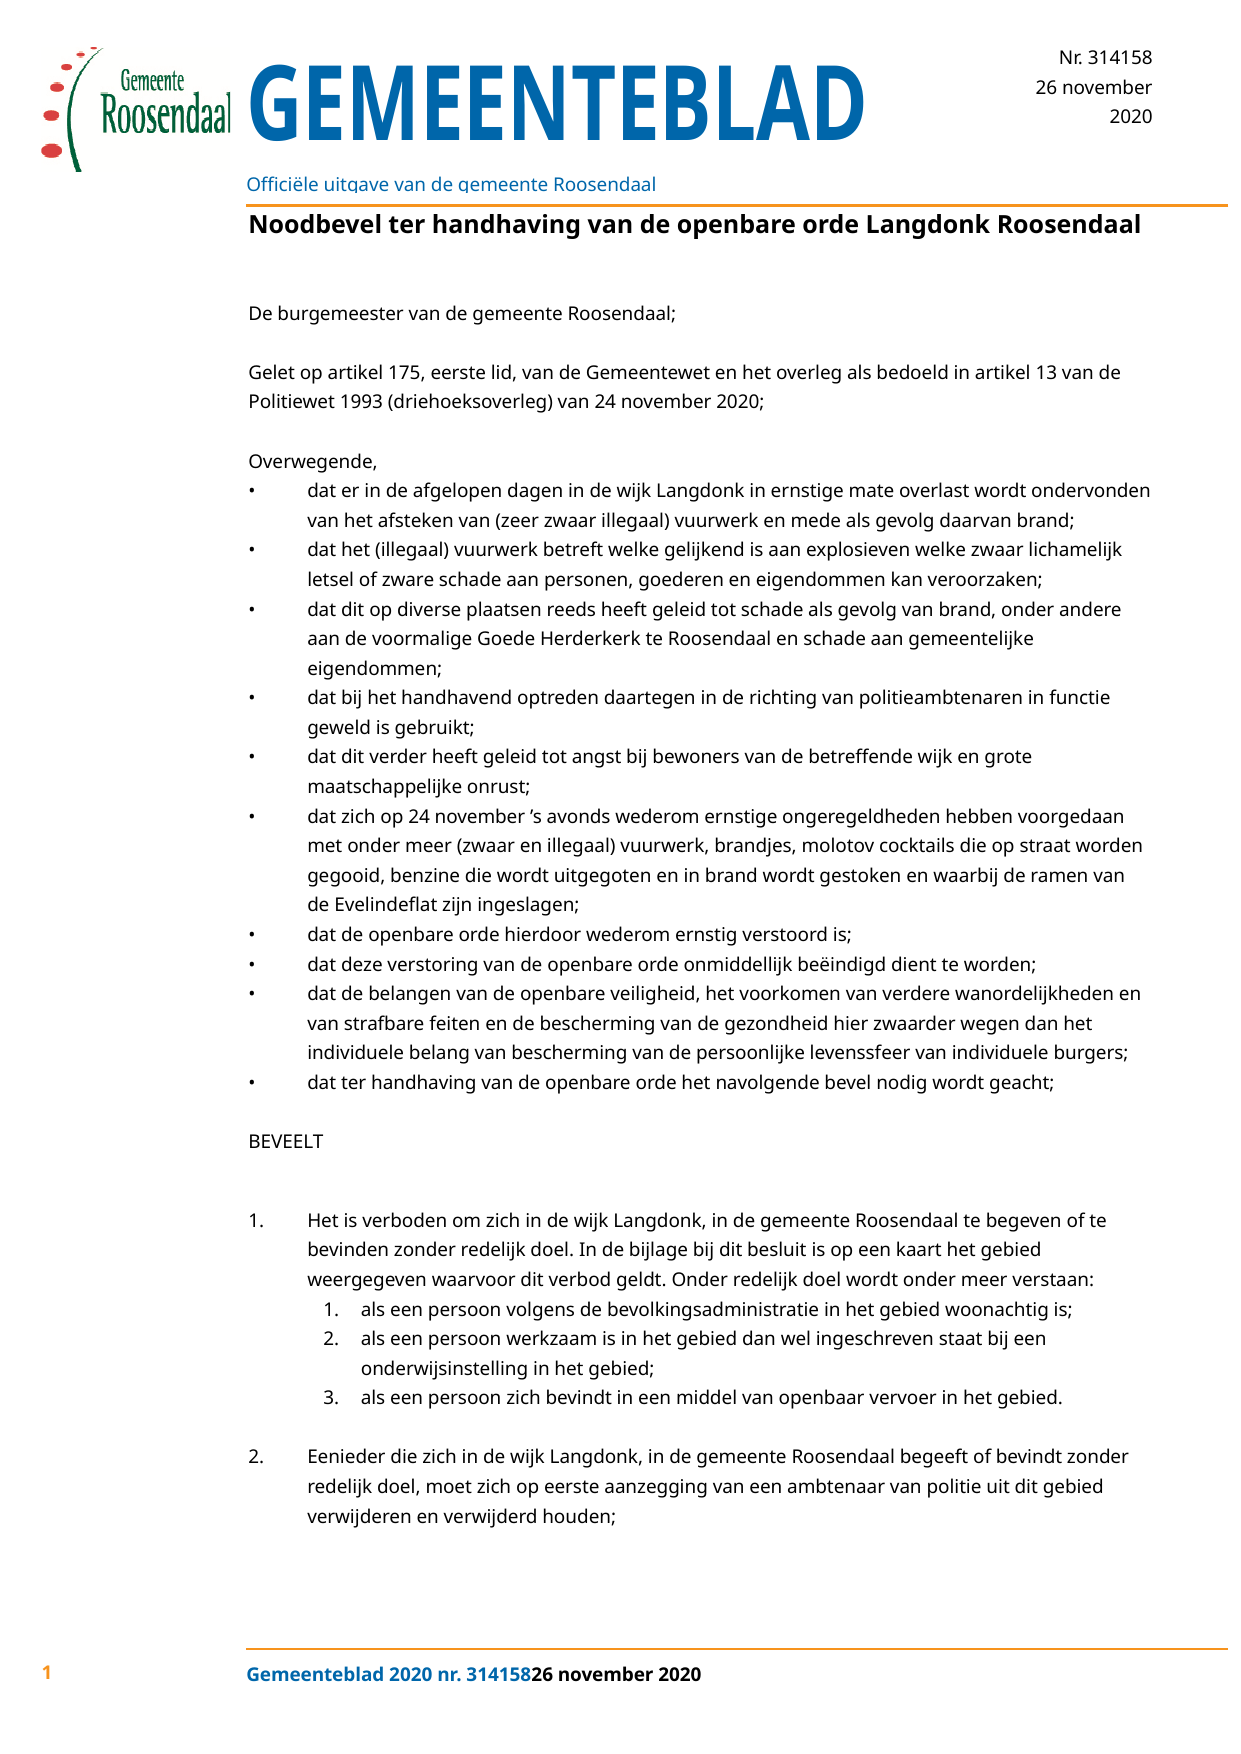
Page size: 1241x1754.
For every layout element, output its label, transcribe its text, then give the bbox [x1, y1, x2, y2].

list dat de belangen van de openbare veiligheid, het voorkomen van verdere wanordelijkheden en van strafbare feiten en de bescherming van de gezondheid hier zwaarder wegen dan het individuele belang van bescherming van de persoonlijke levenssfeer van individuele burgers; [248, 980, 1152, 1065]
list dat dit verder heeft geleid tot angst bij bewoners van de betreffende wijk en grote maatschappelijke onrust; [248, 744, 1152, 799]
list dat zich op 24 november ’s avonds wederom ernstige ongeregeldheden hebben voorgedaan met onder meer (zwaar en illegaal) vuurwerk, brandjes, molotov cocktails die op straat worden gegooid, benzine die wordt uitgegoten en in brand wordt gestoken en waarbij de ramen van de Evelindeflat zijn ingeslagen; [248, 803, 1152, 917]
list dat dit op diverse plaatsen reeds heeft geleid tot schade als gevolg van brand, onder andere aan de voormalige Goede Herderkerk te Roosendaal en schade aan gemeentelijke eigendommen; [248, 596, 1152, 681]
list dat er in de afgelopen dagen in de wijk Langdonk in ernstige mate overlast wordt ondervonden van het afsteken van (zeer zwaar illegaal) vuurwerk en mede als gevolg daarvan brand; [248, 477, 1152, 533]
list dat het (illegaal) vuurwerk betreft welke gelijkend is aan explosieven welke zwaar lichamelijk letsel of zware schade aan personen, goederen en eigendommen kan veroorzaken; [248, 537, 1152, 592]
list dat ter handhaving van de openbare orde het navolgende bevel nodig wordt geacht; [248, 1069, 1152, 1095]
list als een persoon volgens de bevolkingsadministratie in het gebied woonachtig is; [323, 1296, 1152, 1322]
text Overwegende, [248, 448, 1152, 473]
picture [41, 47, 231, 172]
text Noodbevel ter handhaving van de openbare orde Langdonk Roosendaal [248, 207, 1152, 241]
text Gelet op artikel 175, eerste lid, van de Gemeentewet en het overleg als bedoeld in artikel 13 van de Politiewet 1993 (driehoeksoverleg) van 24 november 2020; [248, 359, 1152, 414]
list als een persoon zich bevindt in een middel van openbaar vervoer in het gebied. [323, 1384, 1152, 1410]
text De burgemeester van de gemeente Roosendaal; [248, 300, 1152, 326]
list Het is verboden om zich in de wijk Langdonk, in de gemeente Roosendaal te begeven of te bevinden zonder redelijk doel. In de bijlage bij dit besluit is op een kaart het gebied weergegeven waarvoor dit verbod geldt. Onder redelijk doel wordt onder meer verstaan: [248, 1207, 1152, 1292]
list dat bij het handhavend optreden daartegen in de richting van politieambtenaren in functie geweld is gebruikt; [248, 684, 1152, 740]
text BEVEELT [248, 1128, 1152, 1154]
list Eenieder die zich in de wijk Langdonk, in de gemeente Roosendaal begeeft of bevindt zonder redelijk doel, moet zich op eerste aanzegging van een ambtenaar van politie uit dit gebied verwijderen en verwijderd houden; [248, 1444, 1152, 1529]
list dat deze verstoring van de openbare orde onmiddellijk beëindigd dient te worden; [248, 951, 1152, 976]
list als een persoon werkzaam is in het gebied dan wel ingeschreven staat bij een onderwijsinstelling in het gebied; [323, 1325, 1152, 1381]
list dat de openbare orde hierdoor wederom ernstig verstoord is; [248, 921, 1152, 947]
